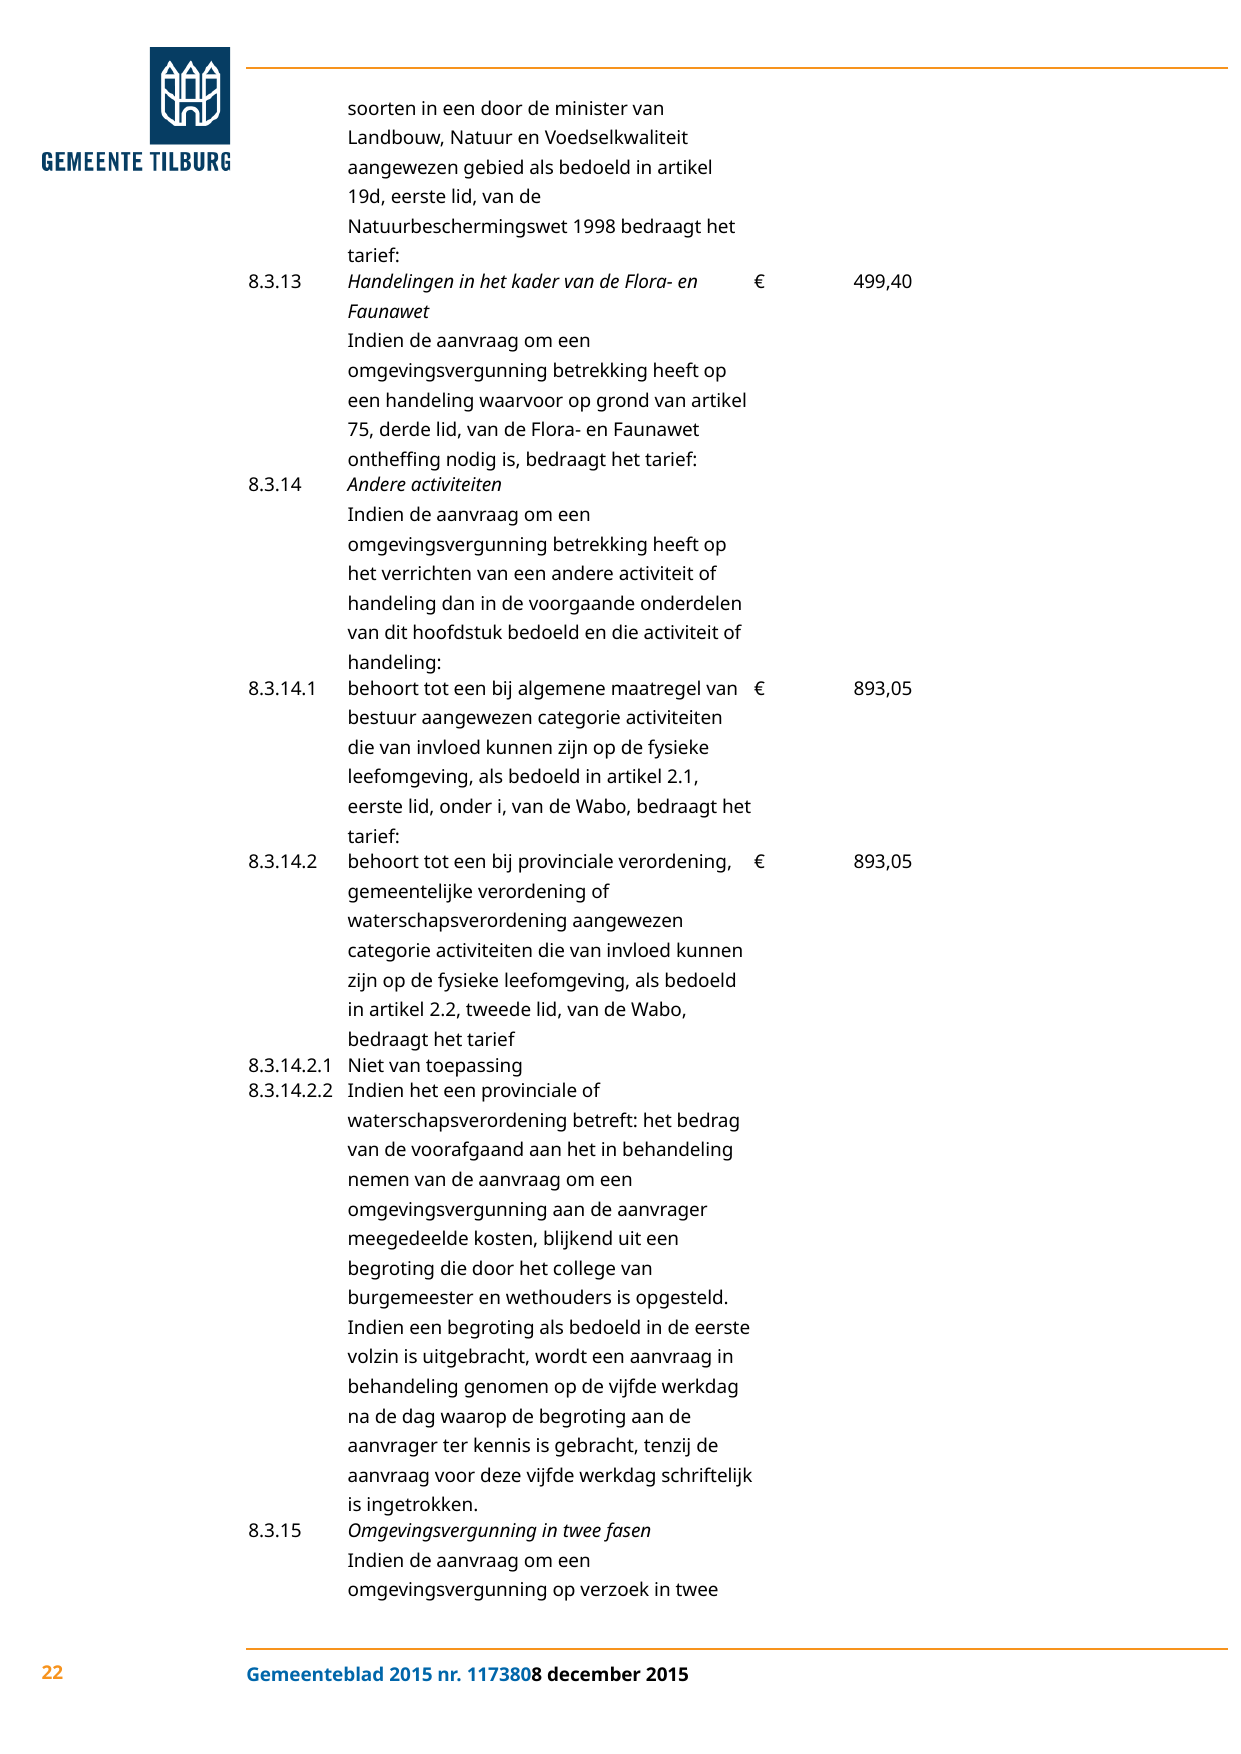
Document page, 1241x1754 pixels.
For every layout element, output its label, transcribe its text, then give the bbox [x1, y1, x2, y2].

table_cell [248, 95, 347, 268]
table_cell 8.3.14.2 [248, 849, 347, 1052]
table_cell Indien het een provinciale of waterschapsverordening betreft: het bedrag van de voorafgaand aan het in behandeling nemen van de aanvraag om een omgevingsvergunning aan de aanvrager meegedeelde kosten, blijkend uit een begroting die door het college van burgemeester en wethouders is opgesteld. Indien een begroting als bedoeld in de eerste volzin is uitgebracht, wordt een aanvraag in behandeling genomen op de vijfde werkdag na de dag waarop de begroting aan de aanvrager ter kennis is gebracht, tenzij de aanvraag voor deze vijfde werkdag schriftelijk is ingetrokken. [348, 1078, 754, 1517]
table_cell 499,40 [853, 269, 1052, 472]
table_cell behoort tot een bij provinciale verordening, gemeentelijke verordening of waterschapsverordening aangewezen categorie activiteiten die van invloed kunnen zijn op de fysieke leefomgeving, als bedoeld in artikel 2.2, tweede lid, van de Wabo, bedraagt het tarief [348, 849, 754, 1052]
table_cell 8.3.14 [248, 472, 347, 675]
table_cell [754, 95, 853, 268]
table_cell Omgevingsvergunning in twee fasen Indien de aanvraag om een omgevingsvergunning op verzoek in twee [348, 1518, 754, 1602]
table_cell 8.3.13 [248, 269, 347, 472]
table_cell 8.3.15 [248, 1518, 347, 1602]
table_cell soorten in een door de minister van Landbouw, Natuur en Voedselkwaliteit aangewezen gebied als bedoeld in artikel 19d, eerste lid, van de Natuurbeschermingswet 1998 bedraagt het tarief: [348, 95, 754, 268]
table_cell [754, 472, 853, 675]
table_cell [853, 1052, 1052, 1077]
table_cell 893,05 [853, 675, 1052, 848]
table_cell 8.3.14.1 [248, 675, 347, 848]
table_cell [853, 1078, 1052, 1517]
table_cell 8.3.14.2.1 [248, 1052, 347, 1077]
table_cell [754, 1078, 853, 1517]
table_cell 8.3.14.2.2 [248, 1078, 347, 1517]
table_cell € [754, 849, 853, 1052]
table_cell 893,05 [853, 849, 1052, 1052]
table_cell [853, 95, 1052, 268]
table_cell [754, 1052, 853, 1077]
table_cell [853, 472, 1052, 675]
table_cell behoort tot een bij algemene maatregel van bestuur aangewezen categorie activiteiten die van invloed kunnen zijn op de fysieke leefomgeving, als bedoeld in artikel 2.1, eerste lid, onder i, van de Wabo, bedraagt het tarief: [348, 675, 754, 848]
table_cell € [754, 675, 853, 848]
table_cell € [754, 269, 853, 472]
picture [41, 47, 231, 172]
table_cell [754, 1518, 853, 1602]
table_cell Handelingen in het kader van de Flora- en Faunawet Indien de aanvraag om een omgevingsvergunning betrekking heeft op een handeling waarvoor op grond van artikel 75, derde lid, van de Flora- en Faunawet ontheffing nodig is, bedraagt het tarief: [348, 269, 754, 472]
table_cell Niet van toepassing [348, 1052, 754, 1077]
table_cell Andere activiteiten Indien de aanvraag om een omgevingsvergunning betrekking heeft op het verrichten van een andere activiteit of handeling dan in de voorgaande onderdelen van dit hoofdstuk bedoeld en die activiteit of handeling: [348, 472, 754, 675]
table_cell [853, 1518, 1052, 1602]
